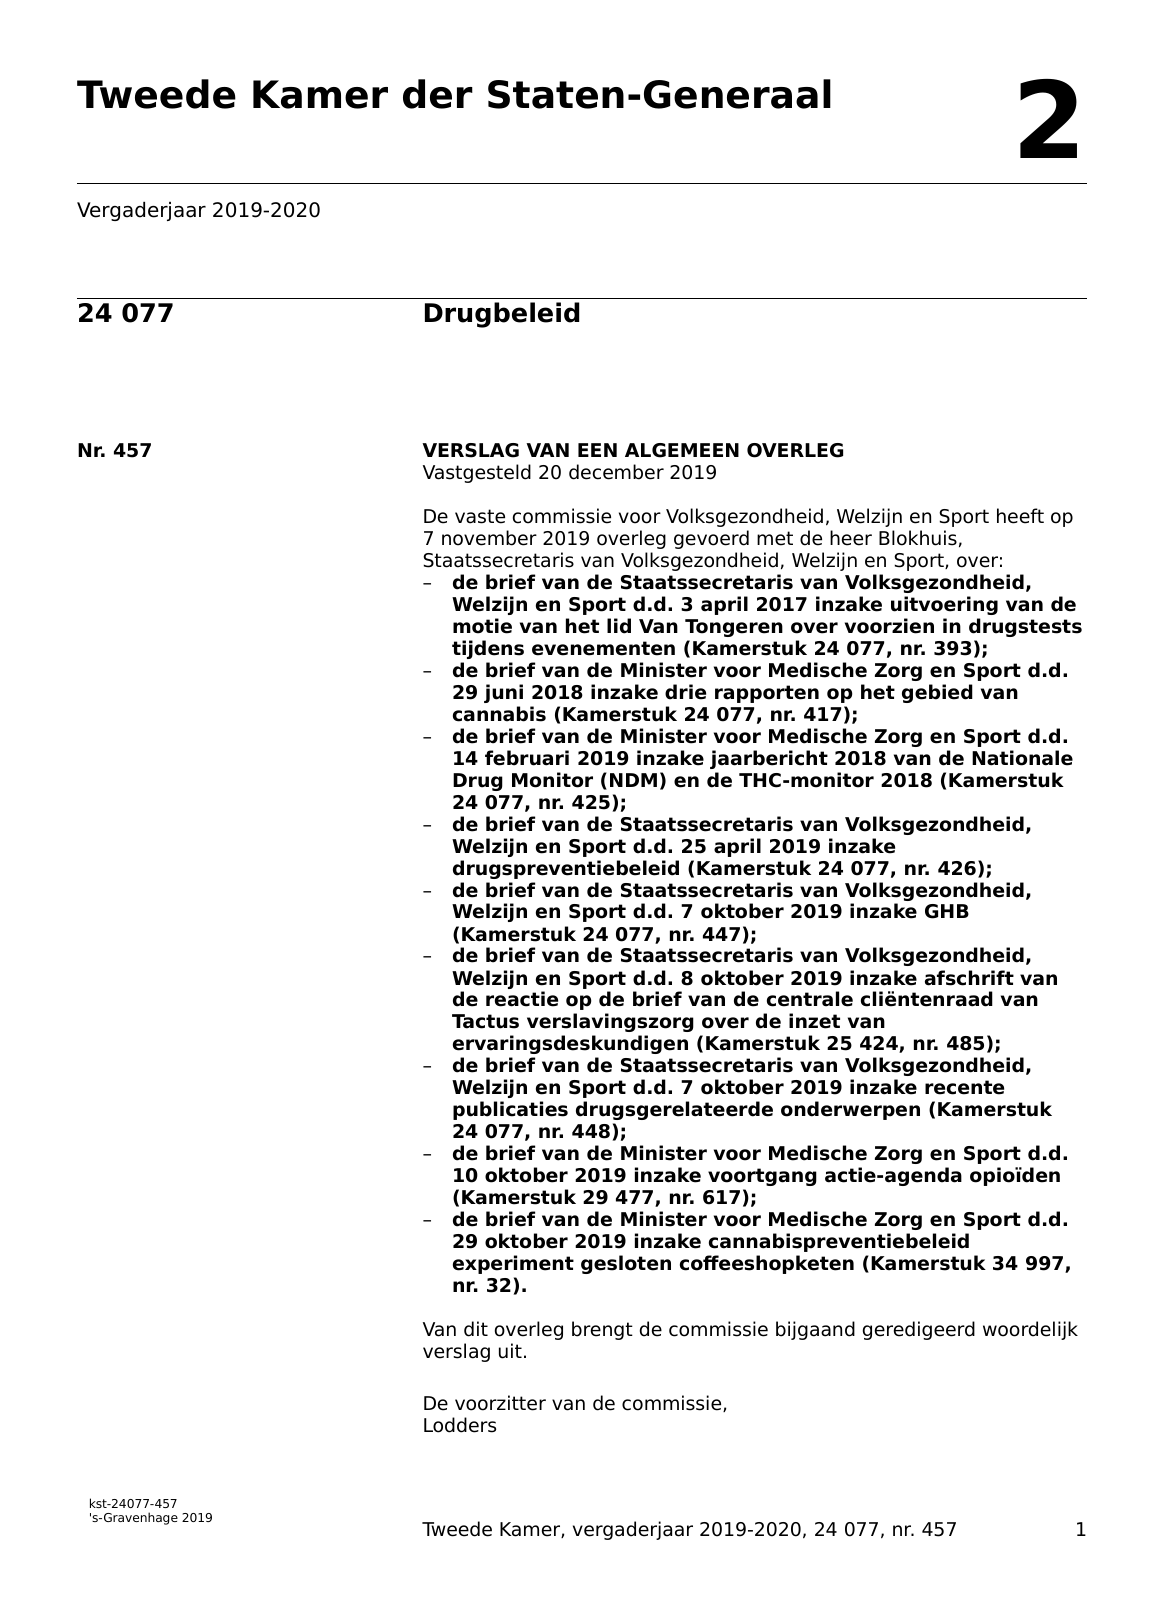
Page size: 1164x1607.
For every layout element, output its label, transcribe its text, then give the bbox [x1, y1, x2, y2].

subtitle Nr. 457 VERSLAG VAN EEN ALGEMEEN OVERLEG [77, 440, 1087, 462]
text Van dit overleg brengt de commissie bijgaand geredigeerd woordelijk verslag uit. [422, 1319, 1087, 1363]
text – de brief van de Staatssecretaris van Volksgezondheid, Welzijn en Sport d.d. 3 april 2017 inzake uitvoering van de motie van het lid Van Tongeren over voorzien in drugstests tijdens evenementen (Kamerstuk 24 077, nr. 393); [422, 572, 1087, 660]
text – de brief van de Minister voor Medische Zorg en Sport d.d. 29 juni 2018 inzake drie rapporten op het gebied van cannabis (Kamerstuk 24 077, nr. 417); [422, 660, 1087, 726]
text – de brief van de Staatssecretaris van Volksgezondheid, Welzijn en Sport d.d. 25 april 2019 inzake drugspreventiebeleid (Kamerstuk 24 077, nr. 426); [422, 813, 1087, 879]
subtitle 24 077 Drugbeleid [77, 299, 1087, 329]
text kst-24077-457 [88, 1497, 323, 1511]
table_header Tweede Kamer der Staten-Generaal [77, 59, 886, 183]
text 's-Gravenhage 2019 [88, 1511, 323, 1525]
text – de brief van de Staatssecretaris van Volksgezondheid, Welzijn en Sport d.d. 7 oktober 2019 inzake recente publicaties drugsgerelateerde onderwerpen (Kamerstuk 24 077, nr. 448); [422, 1055, 1087, 1143]
table_header 2 [886, 59, 1087, 183]
text – de brief van de Staatssecretaris van Volksgezondheid, Welzijn en Sport d.d. 7 oktober 2019 inzake GHB (Kamerstuk 24 077, nr. 447); [422, 879, 1087, 945]
text – de brief van de Staatssecretaris van Volksgezondheid, Welzijn en Sport d.d. 8 oktober 2019 inzake afschrift van de reactie op de brief van de centrale cliëntenraad van Tactus verslavingszorg over de inzet van ervaringsdeskundigen (Kamerstuk 25 424, nr. 485); [422, 945, 1087, 1055]
table_cell Vergaderjaar 2019-2020 [77, 184, 1087, 298]
text – de brief van de Minister voor Medische Zorg en Sport d.d. 10 oktober 2019 inzake voortgang actie-agenda opioïden (Kamerstuk 29 477, nr. 617); [422, 1143, 1087, 1209]
text De vaste commissie voor Volksgezondheid, Welzijn en Sport heeft op 7 november 2019 overleg gevoerd met de heer Blokhuis, Staatssecretaris van Volksgezondheid, Welzijn en Sport, over: [422, 506, 1087, 572]
text – de brief van de Minister voor Medische Zorg en Sport d.d. 29 oktober 2019 inzake cannabispreventiebeleid experiment gesloten coffeeshopketen (Kamerstuk 34 997, nr. 32). [422, 1209, 1087, 1297]
text – de brief van de Minister voor Medische Zorg en Sport d.d. 14 februari 2019 inzake jaarbericht 2018 van de Nationale Drug Monitor (NDM) en de THC-monitor 2018 (Kamerstuk 24 077, nr. 425); [422, 726, 1087, 813]
text De voorzitter van de commissie, Lodders [422, 1393, 1087, 1437]
text Vastgesteld 20 december 2019 [422, 462, 1087, 484]
